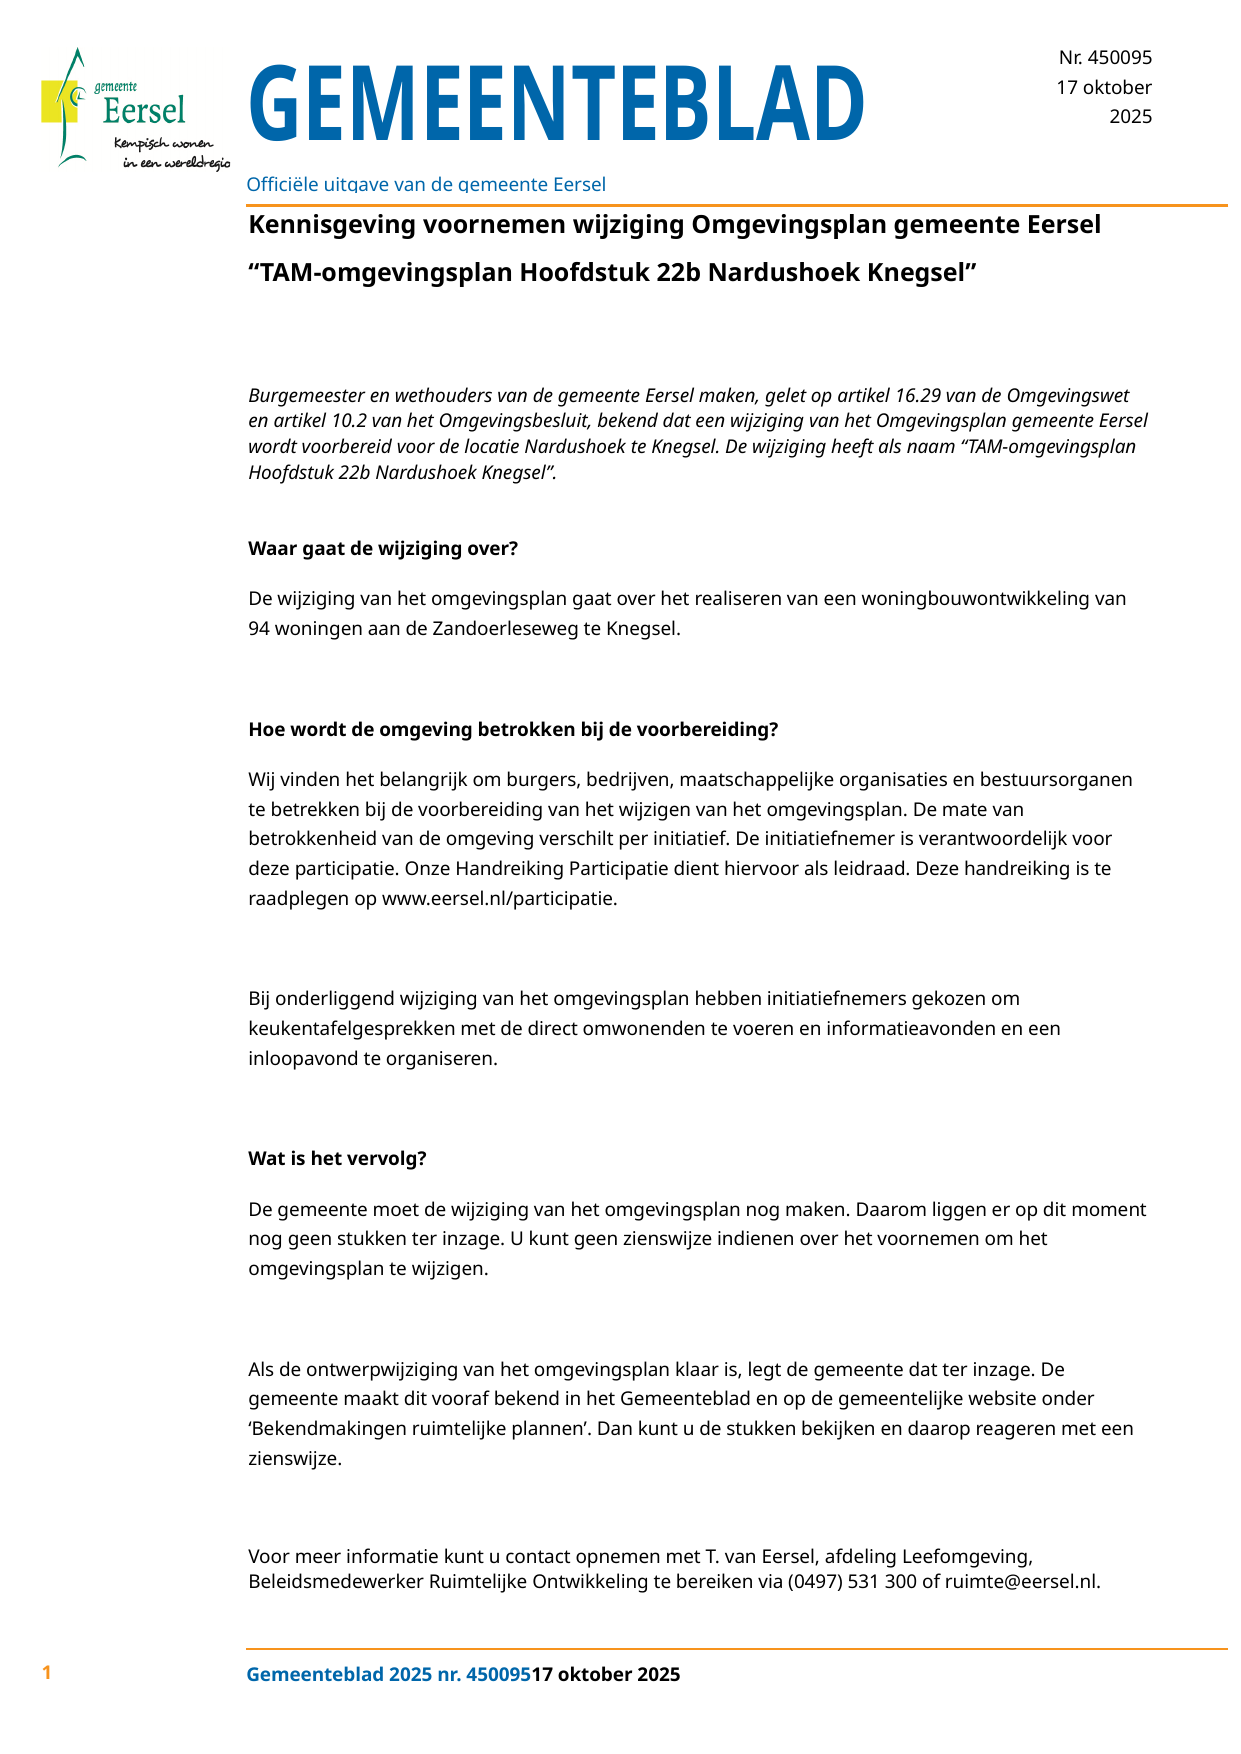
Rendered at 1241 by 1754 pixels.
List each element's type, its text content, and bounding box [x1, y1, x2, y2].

text Wij vinden het belangrijk om burgers, bedrijven, maatschappelijke organisaties en bestuursorganen te betrekken bij de voorbereiding van het wijzigen van het omgevingsplan. De mate van betrokkenheid van de omgeving verschilt per initiatief. De initiatiefnemer is verantwoordelijk voor deze participatie. Onze Handreiking Participatie dient hiervoor als leidraad. Deze handreiking is te raadplegen op www.eersel.nl/participatie. [248, 766, 1152, 911]
picture [41, 47, 231, 172]
text Hoe wordt de omgeving betrokken bij de voorbereiding? [248, 716, 1152, 742]
text De gemeente moet de wijziging van het omgevingsplan nog maken. Daarom liggen er op dit moment nog geen stukken ter inzage. U kunt geen zienswijze indienen over het voornemen om het omgevingsplan te wijzigen. [248, 1196, 1152, 1281]
text Wat is het vervolg? [248, 1146, 1152, 1171]
text Voor meer informatie kunt u contact opnemen met T. van Eersel, afdeling Leefomgeving, Beleidsmedewerker Ruimtelijke Ontwikkeling te bereiken via (0497) 531 300 of ruimte@eersel.nl. [248, 1543, 1152, 1594]
text Burgemeester en wethouders van de gemeente Eersel maken, gelet op artikel 16.29 van de Omgevingswet en artikel 10.2 van het Omgevingsbesluit, bekend dat een wijziging van het Omgevingsplan gemeente Eersel wordt voorbereid voor de locatie Nardushoek te Knegsel. De wijziging heeft als naam “TAM-omgevingsplan Hoofdstuk 22b Nardushoek Knegsel”. [248, 382, 1152, 485]
text Waar gaat de wijziging over? [248, 535, 1152, 561]
text Als de ontwerpwijziging van het omgevingsplan klaar is, legt de gemeente dat ter inzage. De gemeente maakt dit vooraf bekend in het Gemeenteblad en op de gemeentelijke website onder ‘Bekendmakingen ruimtelijke plannen’. Dan kunt u de stukken bekijken en daarop reageren met een zienswijze. [248, 1356, 1152, 1471]
text Bij onderliggend wijziging van het omgevingsplan hebben initiatiefnemers gekozen om keukentafelgesprekken met de direct omwonenden te voeren en informatieavonden en een inloopavond te organiseren. [248, 986, 1152, 1071]
text De wijziging van het omgevingsplan gaat over het realiseren van een woningbouwontwikkeling van 94 woningen aan de Zandoerleseweg te Knegsel. [248, 586, 1152, 641]
text Kennisgeving voornemen wijziging Omgevingsplan gemeente Eersel “TAM-omgevingsplan Hoofdstuk 22b Nardushoek Knegsel” [248, 207, 1152, 288]
